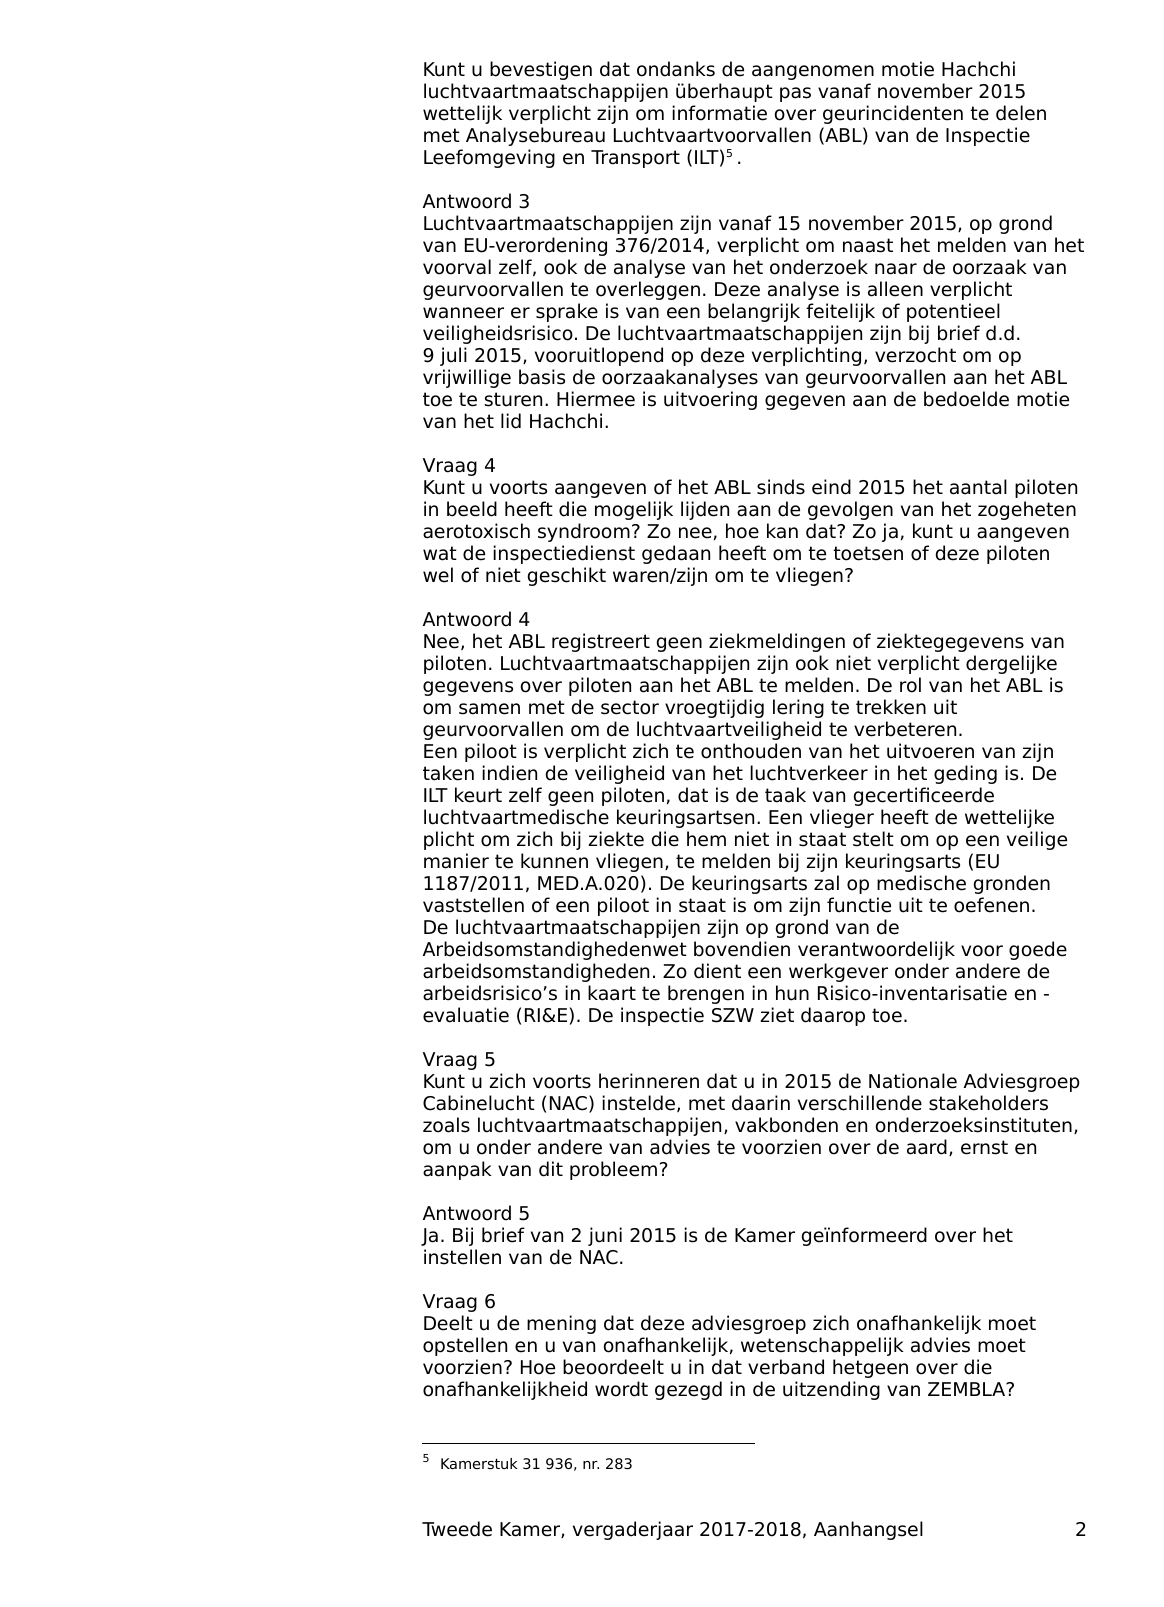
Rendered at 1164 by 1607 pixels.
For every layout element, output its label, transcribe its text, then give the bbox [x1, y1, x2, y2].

text Luchtvaartmaatschappijen zijn vanaf 15 november 2015, op grond van EU-verordening 376/2014, verplicht om naast het melden van het voorval zelf, ook de analyse van het onderzoek naar de oorzaak van geurvoorvallen te overleggen. Deze analyse is alleen verplicht wanneer er sprake is van een belangrijk feitelijk of potentieel veiligheidsrisico. De luchtvaartmaatschappijen zijn bij brief d.d. [422, 213, 1087, 345]
text Vraag 4 [422, 455, 1087, 477]
text Antwoord 3 [422, 191, 1087, 213]
text Antwoord 5 [422, 1203, 1087, 1225]
text Deelt u de mening dat deze adviesgroep zich onafhankelijk moet opstellen en u van onafhankelijk, wetenschappelijk advies moet voorzien? Hoe beoordeelt u in dat verband hetgeen over die onafhankelijkheid wordt gezegd in de uitzending van ZEMBLA? [422, 1313, 1087, 1401]
text Vraag 6 [422, 1291, 1087, 1313]
text Nee, het ABL registreert geen ziekmeldingen of ziektegegevens van piloten. Luchtvaartmaatschappijen zijn ook niet verplicht dergelijke gegevens over piloten aan het ABL te melden. De rol van het ABL is om samen met de sector vroegtijdig lering te trekken uit geurvoorvallen om de luchtvaartveiligheid te verbeteren. [422, 631, 1087, 741]
text De luchtvaartmaatschappijen zijn op grond van de Arbeidsomstandighedenwet bovendien verantwoordelijk voor goede arbeidsomstandigheden. Zo dient een werkgever onder andere de arbeidsrisico’s in kaart te brengen in hun Risico-inventarisatie en -evaluatie (RI&E). De inspectie SZW ziet daarop toe. [422, 917, 1087, 1027]
text Antwoord 4 [422, 609, 1087, 631]
text Kunt u zich voorts herinneren dat u in 2015 de Nationale Adviesgroep Cabinelucht (NAC) instelde, met daarin verschillende stakeholders zoals luchtvaartmaatschappijen, vakbonden en onderzoeksinstituten, om u onder andere van advies te voorzien over de aard, ernst en aanpak van dit probleem? [422, 1071, 1087, 1181]
text Kunt u bevestigen dat ondanks de aangenomen motie Hachchi luchtvaartmaatschappijen überhaupt pas vanaf november 2015 wettelijk verplicht zijn om informatie over geurincidenten te delen met Analysebureau Luchtvaartvoorvallen (ABL) van de Inspectie Leefomgeving en Transport (ILT). [422, 59, 1087, 169]
text Ja. Bij brief van 2 juni 2015 is de Kamer geïnformeerd over het instellen van de NAC. [422, 1225, 1087, 1269]
text Kamerstuk 31 936, nr. 283 [422, 1452, 1087, 1474]
text 9 juli 2015, vooruitlopend op deze verplichting, verzocht om op vrijwillige basis de oorzaakanalyses van geurvoorvallen aan het ABL toe te sturen. Hiermee is uitvoering gegeven aan de bedoelde motie van het lid Hachchi. [422, 345, 1087, 433]
text Vraag 5 [422, 1049, 1087, 1071]
text Een piloot is verplicht zich te onthouden van het uitvoeren van zijn taken indien de veiligheid van het luchtverkeer in het geding is. De ILT keurt zelf geen piloten, dat is de taak van gecertificeerde luchtvaartmedische keuringsartsen. Een vlieger heeft de wettelijke plicht om zich bij ziekte die hem niet in staat stelt om op een veilige manier te kunnen vliegen, te melden bij zijn keuringsarts (EU 1187/2011, MED.A.020). De keuringsarts zal op medische gronden vaststellen of een piloot in staat is om zijn functie uit te oefenen. [422, 741, 1087, 917]
text Kunt u voorts aangeven of het ABL sinds eind 2015 het aantal piloten in beeld heeft die mogelijk lijden aan de gevolgen van het zogeheten aerotoxisch syndroom? Zo nee, hoe kan dat? Zo ja, kunt u aangeven wat de inspectiedienst gedaan heeft om te toetsen of deze piloten wel of niet geschikt waren/zijn om te vliegen? [422, 477, 1087, 587]
